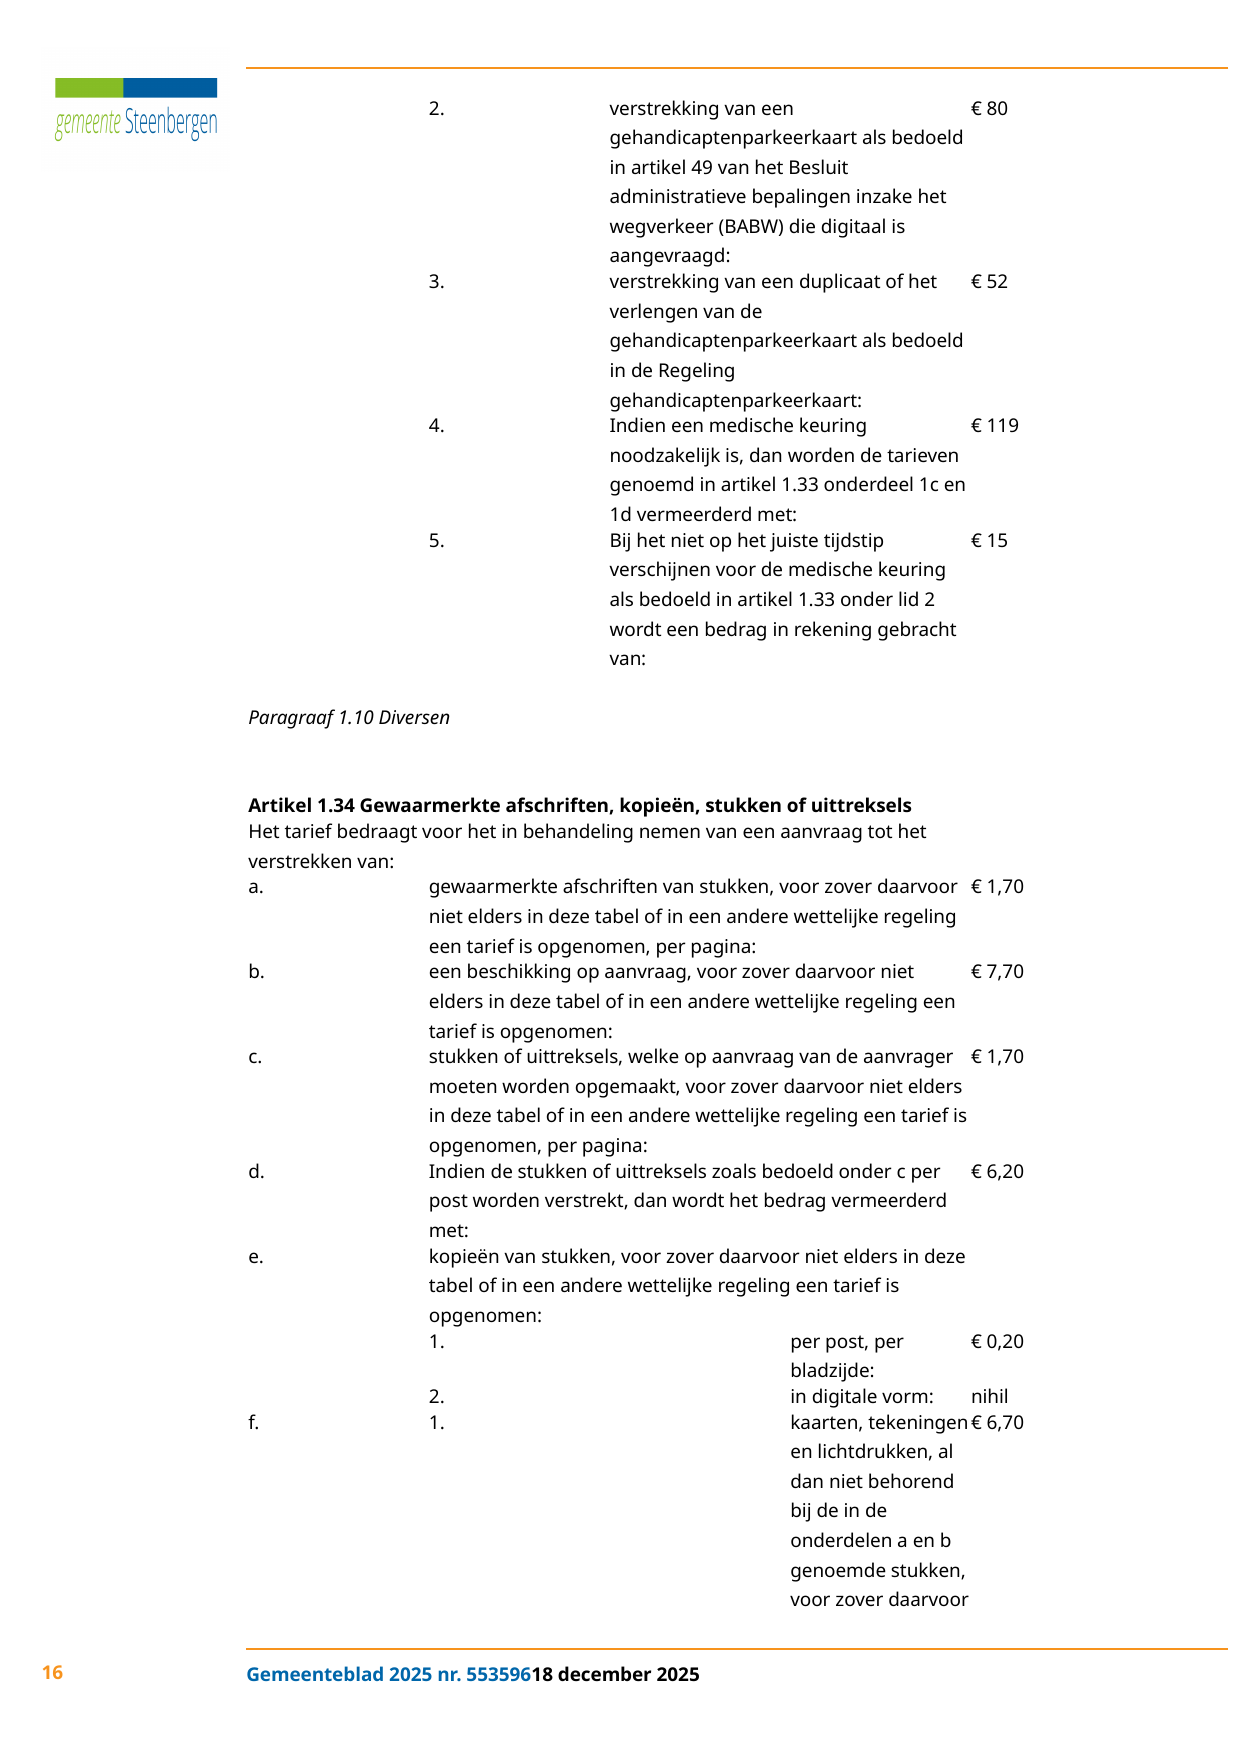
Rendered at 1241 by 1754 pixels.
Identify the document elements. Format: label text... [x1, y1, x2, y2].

table_cell € 15 [971, 527, 1152, 671]
table_cell Indien de stukken of uittreksels zoals bedoeld onder c per post worden verstrekt, dan wordt het bedrag vermeerderd met: [429, 1158, 971, 1243]
table_header Artikel 1.34 Gewaarmerkte afschriften, kopieën, stukken of uittreksels [248, 793, 971, 818]
table_cell [248, 95, 429, 268]
table_cell € 0,20 [971, 1328, 1152, 1383]
table_cell 2. [429, 95, 609, 268]
table_cell € 7,70 [971, 959, 1152, 1043]
table_cell gewaarmerkte afschriften van stukken, voor zover daarvoor niet elders in deze tabel of in een andere wettelijke regeling een tarief is opgenomen, per pagina: [429, 874, 971, 959]
picture [41, 47, 231, 172]
table_cell [248, 1383, 429, 1409]
table_cell [248, 527, 429, 671]
table_cell Indien een medische keuring noodzakelijk is, dan worden de tarieven genoemd in artikel 1.33 onderdeel 1c en 1d vermeerderd met: [609, 413, 971, 527]
table_cell kaarten, tekeningen en lichtdrukken, al dan niet behorend bij de in de onderdelen a en b genoemde stukken, voor zover daarvoor [790, 1409, 971, 1612]
table_cell [248, 269, 429, 412]
table_cell e. [248, 1243, 429, 1328]
table_cell b. [248, 959, 429, 1043]
table_cell € 1,70 [971, 874, 1152, 959]
table_cell a. [248, 874, 429, 959]
table_cell [248, 1328, 429, 1383]
table_cell € 119 [971, 413, 1152, 527]
table_cell € 1,70 [971, 1044, 1152, 1158]
table_cell verstrekking van een gehandicaptenparkeerkaart als bedoeld in artikel 49 van het Besluit administratieve bepalingen inzake het wegverkeer (BABW) die digitaal is aangevraagd: [609, 95, 971, 268]
table_cell € 80 [971, 95, 1152, 268]
table_header [971, 793, 1152, 818]
table_cell in digitale vorm: [790, 1383, 971, 1409]
table_cell stukken of uittreksels, welke op aanvraag van de aanvrager moeten worden opgemaakt, voor zover daarvoor niet elders in deze tabel of in een andere wettelijke regeling een tarief is opgenomen, per pagina: [429, 1044, 971, 1158]
table_cell f. [248, 1409, 429, 1612]
table_cell verstrekking van een duplicaat of het verlengen van de gehandicaptenparkeerkaart als bedoeld in de Regeling gehandicaptenparkeerkaart: [609, 269, 971, 412]
table_cell 3. [429, 269, 609, 412]
table_cell 2. [429, 1383, 790, 1409]
table_cell [248, 413, 429, 527]
table_cell € 6,70 [971, 1409, 1152, 1612]
table_cell d. [248, 1158, 429, 1243]
table_cell 5. [429, 527, 609, 671]
table_cell 1. [429, 1328, 790, 1383]
table_cell 1. [429, 1409, 790, 1612]
table_cell 4. [429, 413, 609, 527]
table_cell c. [248, 1044, 429, 1158]
table_cell Het tarief bedraagt voor het in behandeling nemen van een aanvraag tot het verstrekken van: [248, 819, 971, 874]
table_cell € 6,20 [971, 1158, 1152, 1243]
table_cell nihil [971, 1383, 1152, 1409]
table_cell [971, 819, 1152, 874]
table_cell kopieën van stukken, voor zover daarvoor niet elders in deze tabel of in een andere wettelijke regeling een tarief is opgenomen: [429, 1243, 971, 1328]
table_cell per post, per bladzijde: [790, 1328, 971, 1383]
table_cell [971, 1243, 1152, 1328]
table_cell € 52 [971, 269, 1152, 412]
table_cell Bij het niet op het juiste tijdstip verschijnen voor de medische keuring als bedoeld in artikel 1.33 onder lid 2 wordt een bedrag in rekening gebracht van: [609, 527, 971, 671]
table_cell een beschikking op aanvraag, voor zover daarvoor niet elders in deze tabel of in een andere wettelijke regeling een tarief is opgenomen: [429, 959, 971, 1043]
text Paragraaf 1.10 Diversen [248, 704, 1152, 729]
